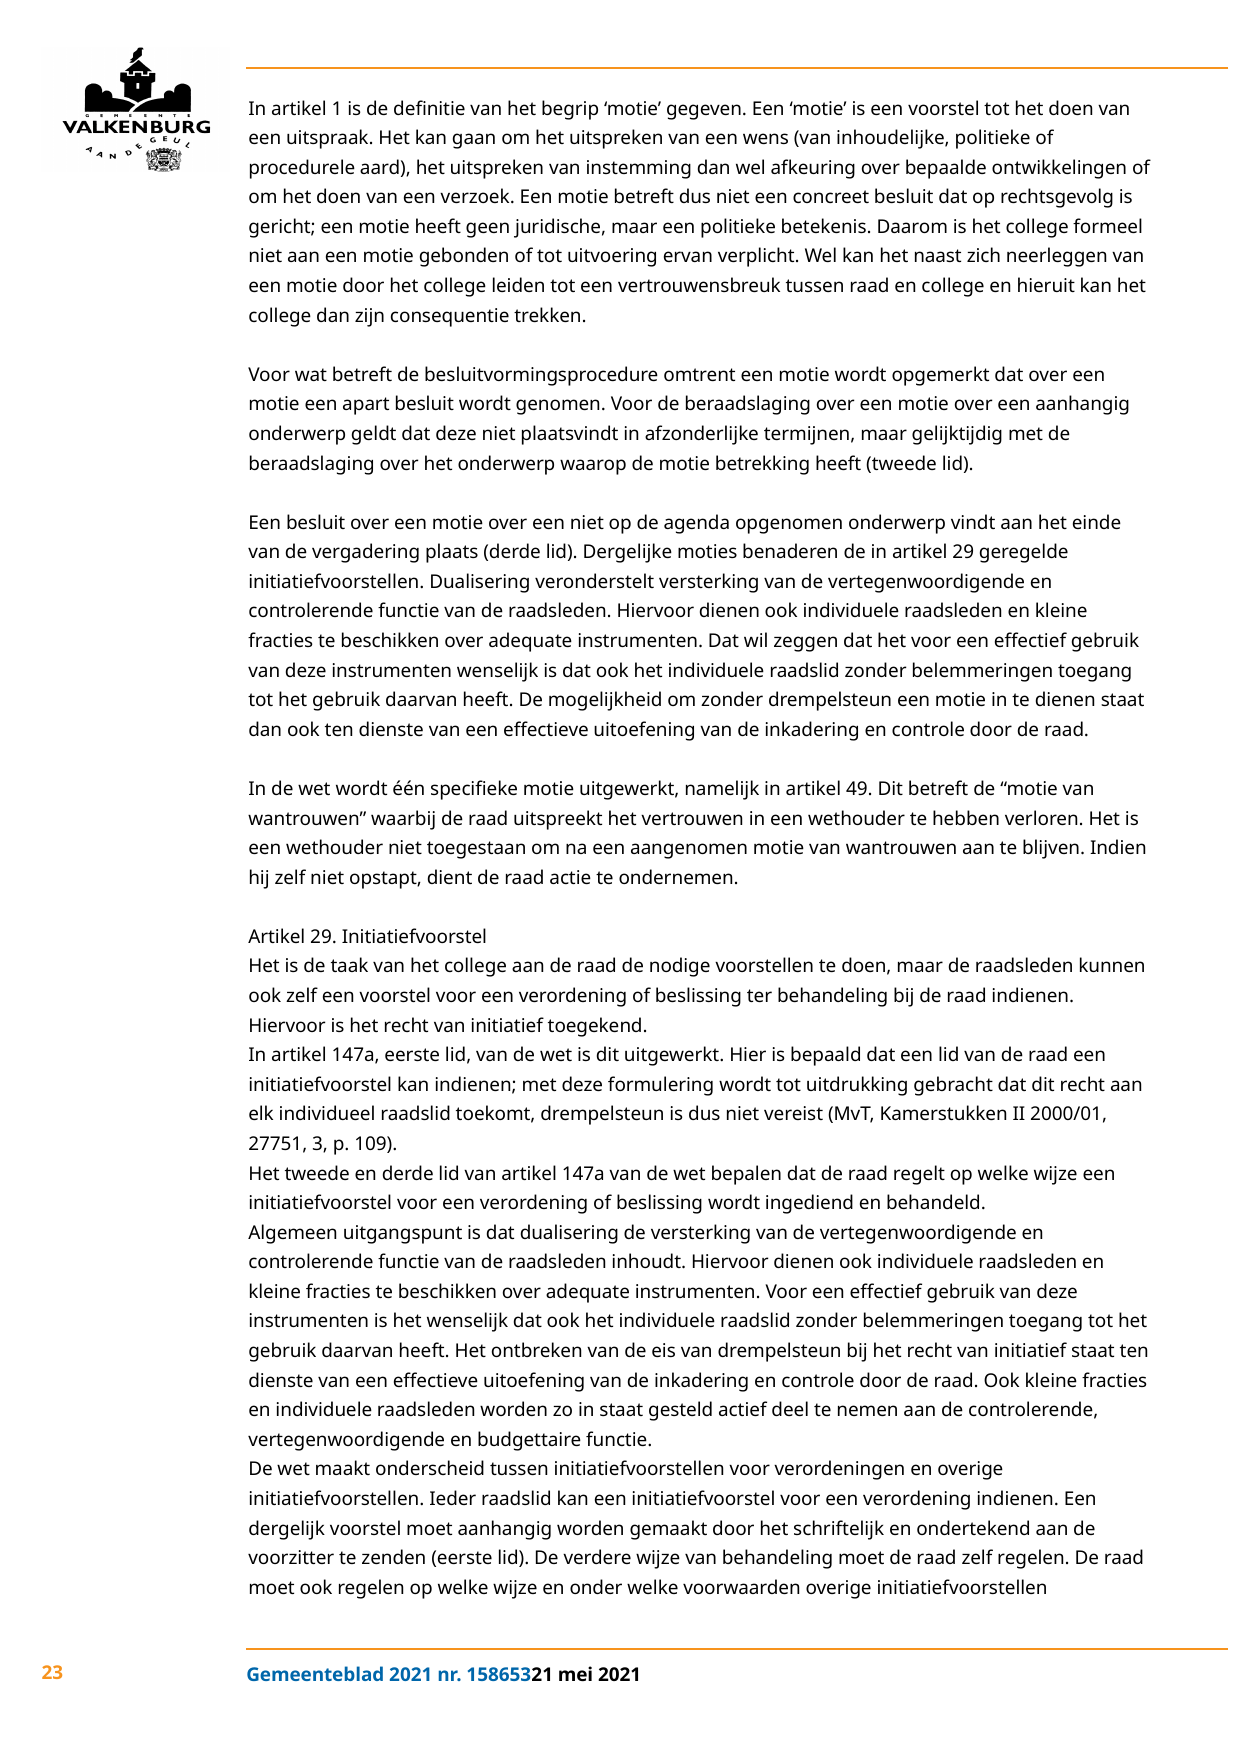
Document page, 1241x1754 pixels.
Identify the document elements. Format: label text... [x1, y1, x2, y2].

text Het tweede en derde lid van artikel 147a van de wet bepalen dat de raad regelt op welke wijze een initiatiefvoorstel voor een verordening of beslissing wordt ingediend en behandeld. [248, 1160, 1152, 1215]
text Artikel 29. Initiatiefvoorstel [248, 923, 1152, 949]
text Voor wat betreft de besluitvormingsprocedure omtrent een motie wordt opgemerkt dat over een motie een apart besluit wordt genomen. Voor de beraadslaging over een motie over een aanhangig onderwerp geldt dat deze niet plaatsvindt in afzonderlijke termijnen, maar gelijktijdig met de beraadslaging over het onderwerp waarop de motie betrekking heeft (tweede lid). [248, 361, 1152, 476]
picture [41, 47, 231, 172]
text Het is de taak van het college aan de raad de nodige voorstellen te doen, maar de raadsleden kunnen ook zelf een voorstel voor een verordening of beslissing ter behandeling bij de raad indienen. Hiervoor is het recht van initiatief toegekend. [248, 953, 1152, 1038]
text De wet maakt onderscheid tussen initiatiefvoorstellen voor verordeningen en overige initiatiefvoorstellen. Ieder raadslid kan een initiatiefvoorstel voor een verordening indienen. Een dergelijk voorstel moet aanhangig worden gemaakt door het schriftelijk en ondertekend aan de voorzitter te zenden (eerste lid). De verdere wijze van behandeling moet de raad zelf regelen. De raad moet ook regelen op welke wijze en onder welke voorwaarden overige initiatiefvoorstellen [248, 1456, 1152, 1600]
text Algemeen uitgangspunt is dat dualisering de versterking van de vertegenwoordigende en controlerende functie van de raadsleden inhoudt. Hiervoor dienen ook individuele raadsleden en kleine fracties te beschikken over adequate instrumenten. Voor een effectief gebruik van deze instrumenten is het wenselijk dat ook het individuele raadslid zonder belemmeringen toegang tot het gebruik daarvan heeft. Het ontbreken van de eis van drempelsteun bij het recht van initiatief staat ten dienste van een effectieve uitoefening van de inkadering en controle door de raad. Ook kleine fracties en individuele raadsleden worden zo in staat gesteld actief deel te nemen aan de controlerende, vertegenwoordigende en budgettaire functie. [248, 1219, 1152, 1452]
text Een besluit over een motie over een niet op de agenda opgenomen onderwerp vindt aan het einde van de vergadering plaats (derde lid). Dergelijke moties benaderen de in artikel 29 geregelde initiatiefvoorstellen. Dualisering veronderstelt versterking van de vertegenwoordigende en controlerende functie van de raadsleden. Hiervoor dienen ook individuele raadsleden en kleine fracties te beschikken over adequate instrumenten. Dat wil zeggen dat het voor een effectief gebruik van deze instrumenten wenselijk is dat ook het individuele raadslid zonder belemmeringen toegang tot het gebruik daarvan heeft. De mogelijkheid om zonder drempelsteun een motie in te dienen staat dan ook ten dienste van een effectieve uitoefening van de inkadering en controle door de raad. [248, 509, 1152, 742]
text In artikel 1 is de definitie van het begrip ‘motie’ gegeven. Een ‘motie’ is een voorstel tot het doen van een uitspraak. Het kan gaan om het uitspreken van een wens (van inhoudelijke, politieke of procedurele aard), het uitspreken van instemming dan wel afkeuring over bepaalde ontwikkelingen of om het doen van een verzoek. Een motie betreft dus niet een concreet besluit dat op rechtsgevolg is gericht; een motie heeft geen juridische, maar een politieke betekenis. Daarom is het college formeel niet aan een motie gebonden of tot uitvoering ervan verplicht. Wel kan het naast zich neerleggen van een motie door het college leiden tot een vertrouwensbreuk tussen raad en college en hieruit kan het college dan zijn consequentie trekken. [248, 95, 1152, 328]
text In de wet wordt één specifieke motie uitgewerkt, namelijk in artikel 49. Dit betreft de “motie van wantrouwen” waarbij de raad uitspreekt het vertrouwen in een wethouder te hebben verloren. Het is een wethouder niet toegestaan om na een aangenomen motie van wantrouwen aan te blijven. Indien hij zelf niet opstapt, dient de raad actie te ondernemen. [248, 775, 1152, 890]
text In artikel 147a, eerste lid, van de wet is dit uitgewerkt. Hier is bepaald dat een lid van de raad een initiatiefvoorstel kan indienen; met deze formulering wordt tot uitdrukking gebracht dat dit recht aan elk individueel raadslid toekomt, drempelsteun is dus niet vereist (MvT, Kamerstukken II 2000/01, 27751, 3, p. 109). [248, 1041, 1152, 1156]
